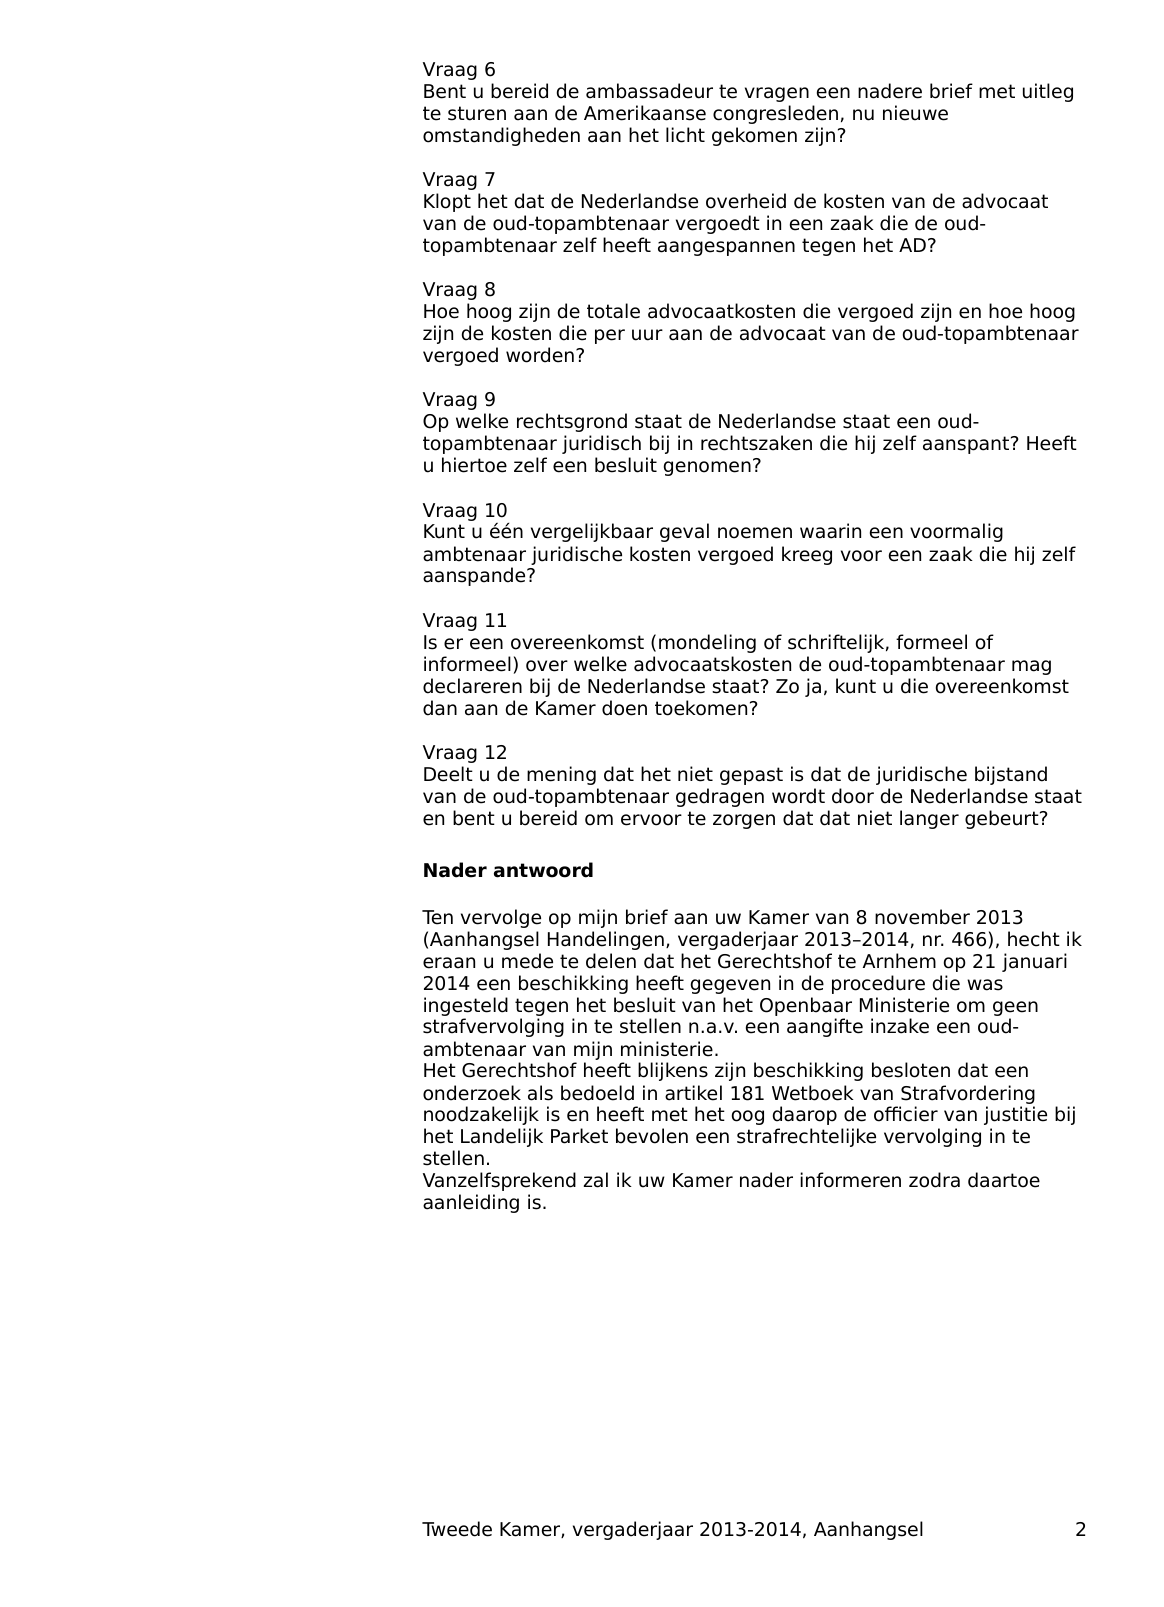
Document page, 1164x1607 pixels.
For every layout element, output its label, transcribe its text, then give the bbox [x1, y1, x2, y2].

text Kunt u één vergelijkbaar geval noemen waarin een voormalig ambtenaar juridische kosten vergoed kreeg voor een zaak die hij zelf aanspande? [422, 521, 1087, 587]
text Vraag 9 [422, 389, 1087, 411]
text Vraag 7 [422, 169, 1087, 191]
text Hoe hoog zijn de totale advocaatkosten die vergoed zijn en hoe hoog zijn de kosten die per uur aan de advocaat van de oud-topambtenaar vergoed worden? [422, 301, 1087, 367]
subtitle Nader antwoord [422, 859, 1087, 882]
text Ten vervolge op mijn brief aan uw Kamer van 8 november 2013 (Aanhangsel Handelingen, vergaderjaar 2013–2014, nr. 466), hecht ik eraan u mede te delen dat het Gerechtshof te Arnhem op 21 januari 2014 een beschikking heeft gegeven in de procedure die was ingesteld tegen het besluit van het Openbaar Ministerie om geen strafvervolging in te stellen n.a.v. een aangifte inzake een oud-ambtenaar van mijn ministerie. [422, 907, 1087, 1060]
text Vraag 11 [422, 609, 1087, 632]
text Het Gerechtshof heeft blijkens zijn beschikking besloten dat een onderzoek als bedoeld in artikel 181 Wetboek van Strafvordering noodzakelijk is en heeft met het oog daarop de officier van justitie bij het Landelijk Parket bevolen een strafrechtelijke vervolging in te stellen. [422, 1060, 1087, 1170]
text Vanzelfsprekend zal ik uw Kamer nader informeren zodra daartoe aanleiding is. [422, 1170, 1087, 1214]
text Is er een overeenkomst (mondeling of schriftelijk, formeel of informeel) over welke advocaatskosten de oud-topambtenaar mag declareren bij de Nederlandse staat? Zo ja, kunt u die overeenkomst dan aan de Kamer doen toekomen? [422, 632, 1087, 719]
text Vraag 12 [422, 742, 1087, 764]
text Deelt u de mening dat het niet gepast is dat de juridische bijstand van de oud-topambtenaar gedragen wordt door de Nederlandse staat en bent u bereid om ervoor te zorgen dat dat niet langer gebeurt? [422, 764, 1087, 829]
text Vraag 8 [422, 279, 1087, 301]
text Klopt het dat de Nederlandse overheid de kosten van de advocaat van de oud-topambtenaar vergoedt in een zaak die de oud-topambtenaar zelf heeft aangespannen tegen het AD? [422, 191, 1087, 257]
text Op welke rechtsgrond staat de Nederlandse staat een oud-topambtenaar juridisch bij in rechtszaken die hij zelf aanspant? Heeft u hiertoe zelf een besluit genomen? [422, 411, 1087, 477]
text Bent u bereid de ambassadeur te vragen een nadere brief met uitleg te sturen aan de Amerikaanse congresleden, nu nieuwe omstandigheden aan het licht gekomen zijn? [422, 81, 1087, 147]
text Vraag 6 [422, 59, 1087, 81]
text Vraag 10 [422, 499, 1087, 521]
